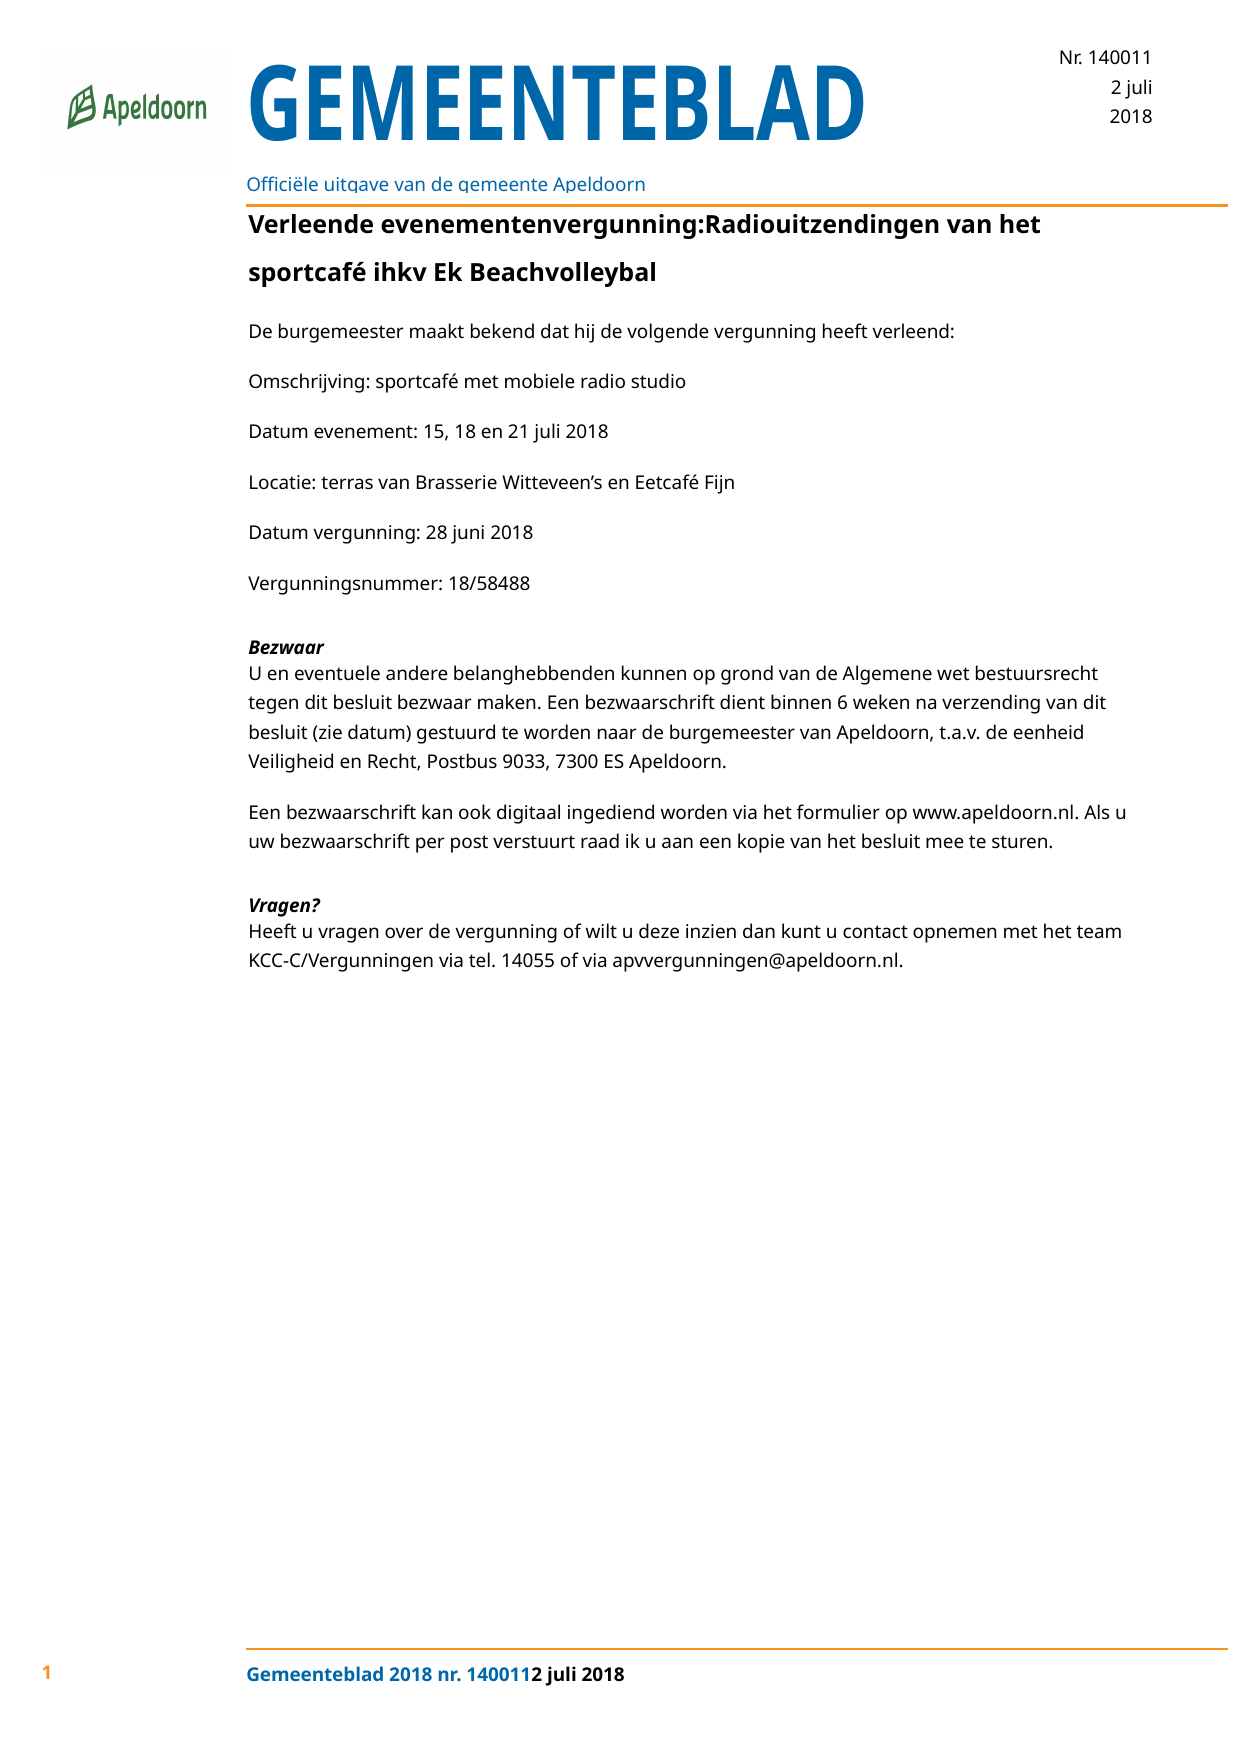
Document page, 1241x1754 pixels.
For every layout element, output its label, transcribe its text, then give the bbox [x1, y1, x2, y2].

text Omschrijving: sportcafé met mobiele radio studio [248, 368, 1152, 394]
text Verleende evenementenvergunning:Radiouitzendingen van het sportcafé ihkv Ek Beachvolleybal [248, 207, 1152, 288]
text Vergunningsnummer: 18/58488 [248, 570, 1152, 596]
text Datum evenement: 15, 18 en 21 juli 2018 [248, 419, 1152, 444]
text Een bezwaarschrift kan ook digitaal ingediend worden via het formulier op www.apeldoorn.nl. Als u uw bezwaarschrift per post verstuurt raad ik u aan een kopie van het besluit mee te sturen. [248, 799, 1152, 854]
text Locatie: terras van Brasserie Witteveen’s en Eetcafé Fijn [248, 469, 1152, 495]
text Heeft u vragen over de vergunning of wilt u deze inzien dan kunt u contact opnemen met het team KCC-C/Vergunningen via tel. 14055 of via apvvergunningen@apeldoorn.nl. [248, 918, 1152, 973]
text U en eventuele andere belanghebbenden kunnen op grond van de Algemene wet bestuursrecht tegen dit besluit bezwaar maken. Een bezwaarschrift dient binnen 6 weken na verzending van dit besluit (zie datum) gestuurd te worden naar de burgemeester van Apeldoorn, t.a.v. de eenheid Veiligheid en Recht, Postbus 9033, 7300 ES Apeldoorn. [248, 660, 1152, 774]
picture [41, 47, 231, 172]
text De burgemeester maakt bekend dat hij de volgende vergunning heeft verleend: [248, 318, 1152, 344]
text Bezwaar [248, 634, 1152, 660]
text Datum vergunning: 28 juni 2018 [248, 519, 1152, 545]
text Vragen? [248, 892, 1152, 918]
